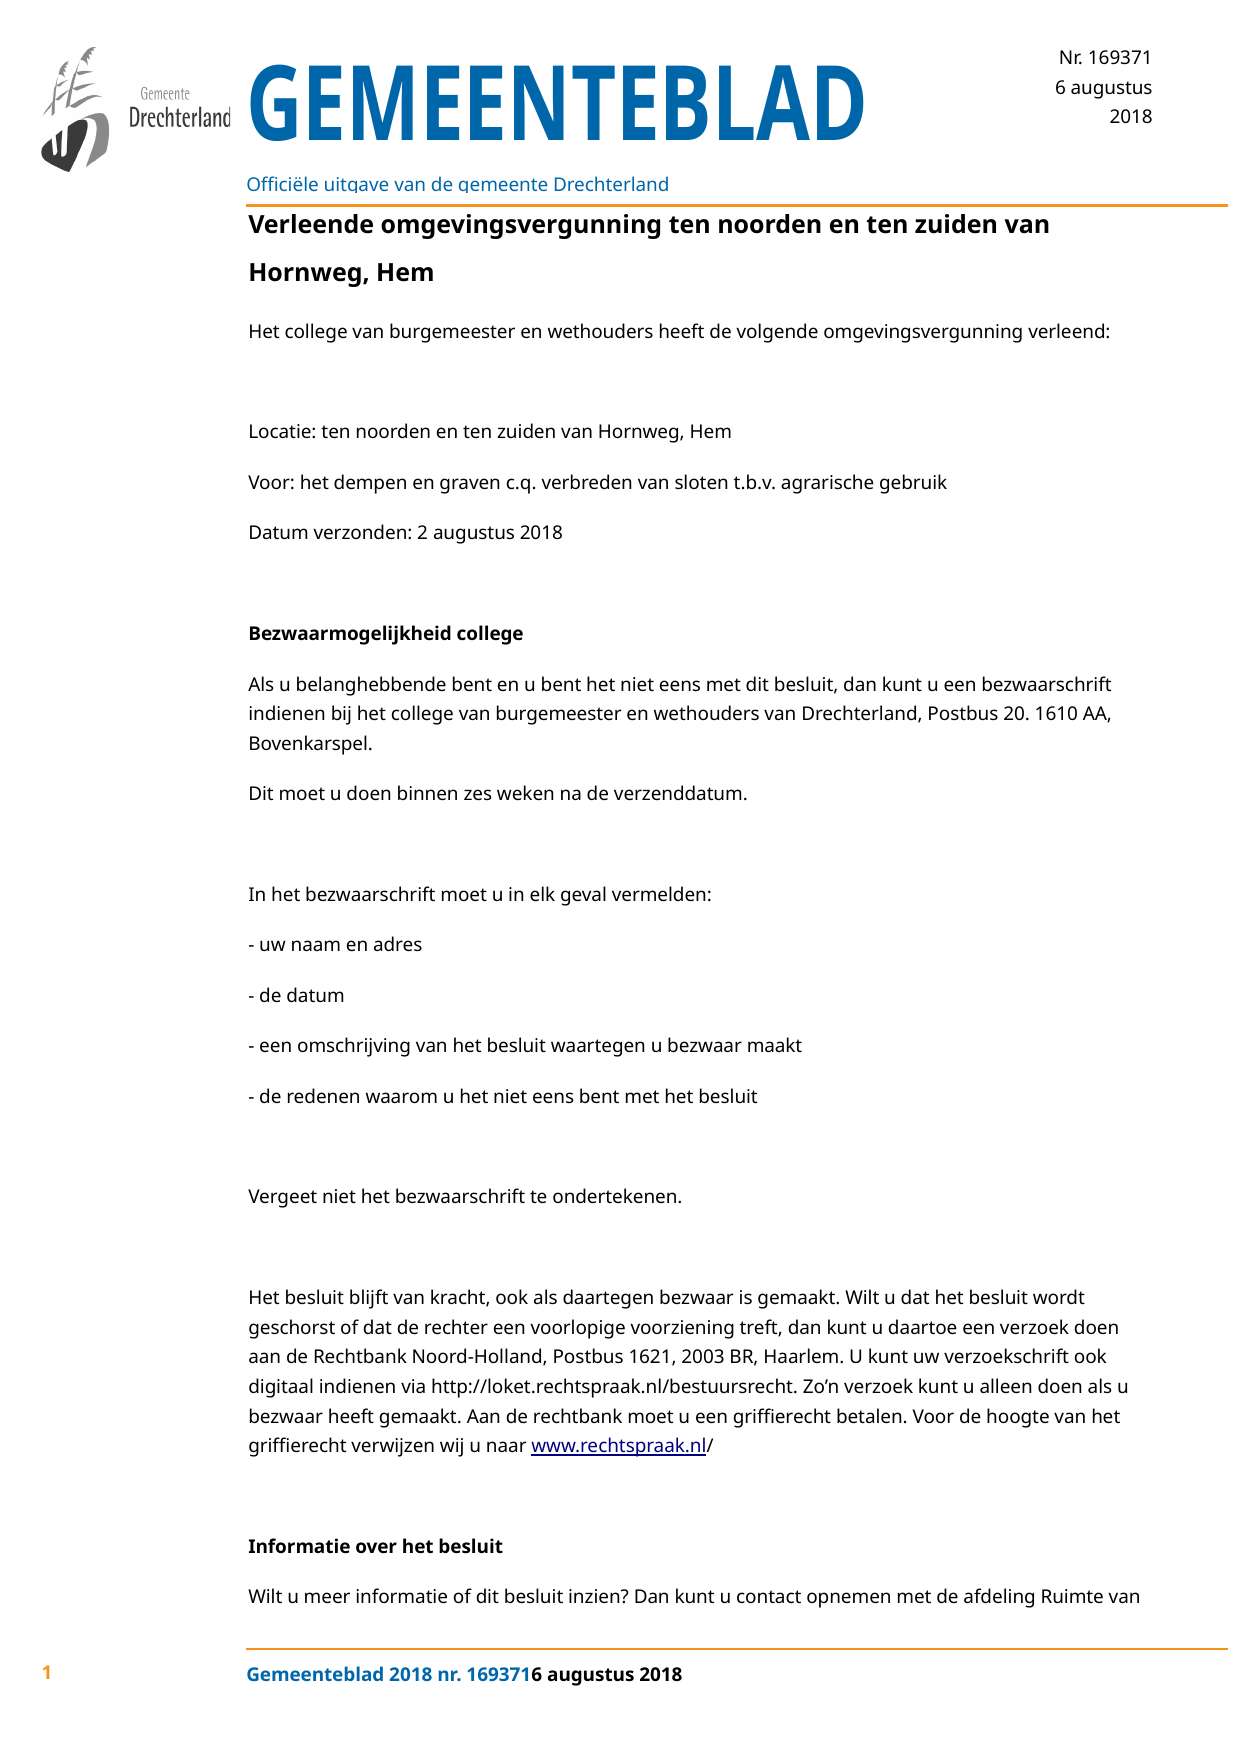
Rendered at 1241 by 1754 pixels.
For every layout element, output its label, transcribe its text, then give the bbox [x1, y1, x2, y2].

text Als u belanghebbende bent en u bent het niet eens met dit besluit, dan kunt u een bezwaarschrift indienen bij het college van burgemeester en wethouders van Drechterland, Postbus 20. 1610 AA, Bovenkarspel. [248, 671, 1152, 756]
text Wilt u meer informatie of dit besluit inzien? Dan kunt u contact opnemen met de afdeling Ruimte van [248, 1584, 1152, 1609]
text - de redenen waarom u het niet eens bent met het besluit [248, 1083, 1152, 1109]
text Het college van burgemeester en wethouders heeft de volgende omgevingsvergunning verleend: [248, 318, 1152, 344]
text In het bezwaarschrift moet u in elk geval vermelden: [248, 881, 1152, 907]
picture [41, 47, 231, 172]
text Bezwaarmogelijkheid college [248, 620, 1152, 646]
text Informatie over het besluit [248, 1533, 1152, 1559]
text Verleende omgevingsvergunning ten noorden en ten zuiden van Hornweg, Hem [248, 207, 1152, 288]
text - een omschrijving van het besluit waartegen u bezwaar maakt [248, 1032, 1152, 1058]
text - uw naam en adres [248, 932, 1152, 957]
text Locatie: ten noorden en ten zuiden van Hornweg, Hem [248, 419, 1152, 444]
text Datum verzonden: 2 augustus 2018 [248, 519, 1152, 545]
text - de datum [248, 982, 1152, 1008]
text Voor: het dempen en graven c.q. verbreden van sloten t.b.v. agrarische gebruik [248, 469, 1152, 495]
text Vergeet niet het bezwaarschrift te ondertekenen. [248, 1184, 1152, 1209]
text Dit moet u doen binnen zes weken na de verzenddatum. [248, 780, 1152, 806]
text Het besluit blijft van kracht, ook als daartegen bezwaar is gemaakt. Wilt u dat het besluit wordt geschorst of dat de rechter een voorlopige voorziening treft, dan kunt u daartoe een verzoek doen aan de Rechtbank Noord-Holland, Postbus 1621, 2003 BR, Haarlem. U kunt uw verzoekschrift ook digitaal indienen via http://loket.rechtspraak.nl/bestuursrecht. Zo’n verzoek kunt u alleen doen als u bezwaar heeft gemaakt. Aan de rechtbank moet u een griffierecht betalen. Voor de hoogte van het griffierecht verwijzen wij u naar www.rechtspraak.nl/ [248, 1284, 1152, 1458]
